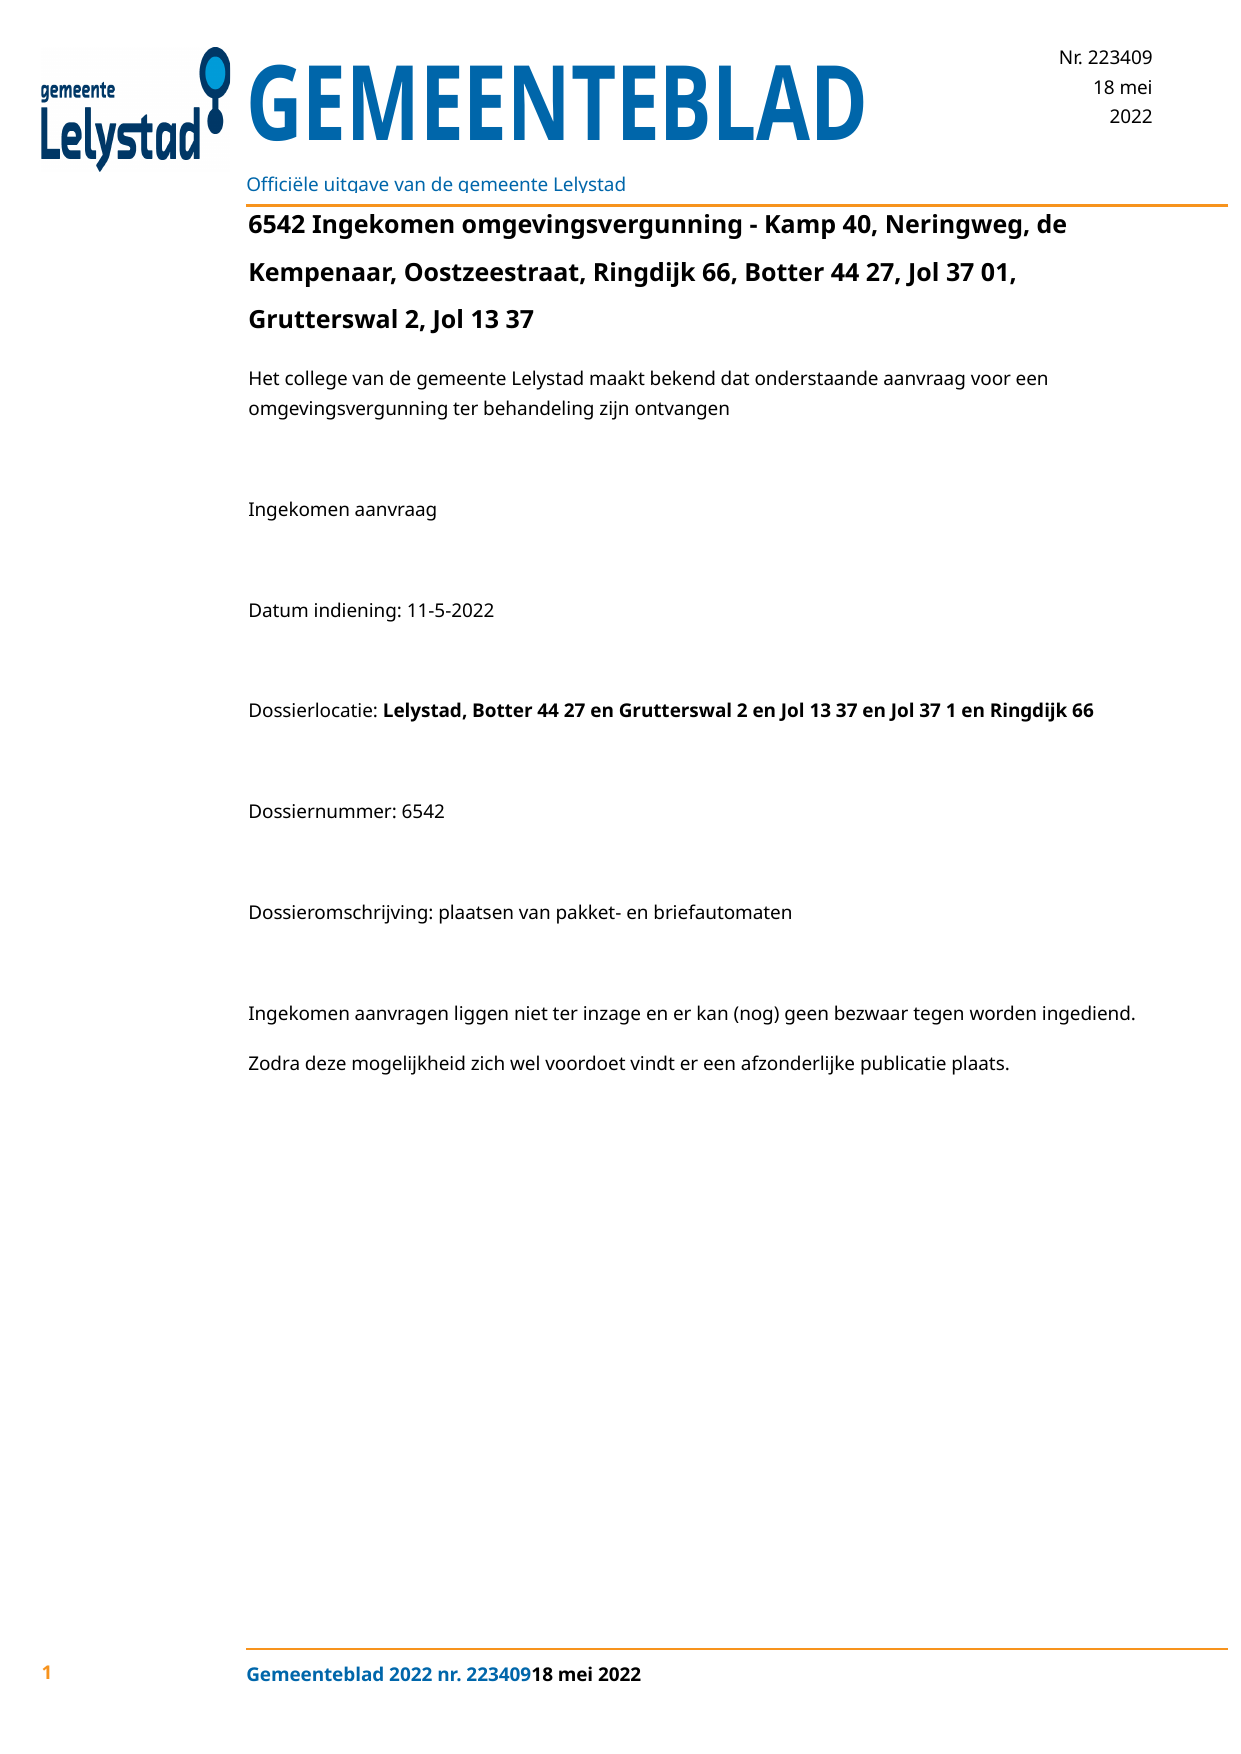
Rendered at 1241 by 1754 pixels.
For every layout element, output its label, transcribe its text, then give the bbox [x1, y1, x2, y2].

text Dossieromschrijving: plaatsen van pakket- en briefautomaten [248, 899, 1152, 925]
text Het college van de gemeente Lelystad maakt bekend dat onderstaande aanvraag voor een omgevingsvergunning ter behandeling zijn ontvangen [248, 366, 1152, 421]
text 6542 Ingekomen omgevingsvergunning - Kamp 40, Neringweg, de Kempenaar, Oostzeestraat, Ringdijk 66, Botter 44 27, Jol 37 01, Grutterswal 2, Jol 13 37 [248, 207, 1152, 336]
text Ingekomen aanvraag [248, 496, 1152, 522]
text Datum indiening: 11-5-2022 [248, 597, 1152, 622]
text Zodra deze mogelijkheid zich wel voordoet vindt er een afzonderlijke publicatie plaats. [248, 1051, 1152, 1076]
text Dossierlocatie: Lelystad, Botter 44 27 en Grutterswal 2 en Jol 13 37 en Jol 37 1 en Ringdijk 66 [248, 698, 1152, 723]
picture [41, 47, 231, 172]
text Ingekomen aanvragen liggen niet ter inzage en er kan (nog) geen bezwaar tegen worden ingediend. [248, 1000, 1152, 1026]
text Dossiernummer: 6542 [248, 798, 1152, 824]
